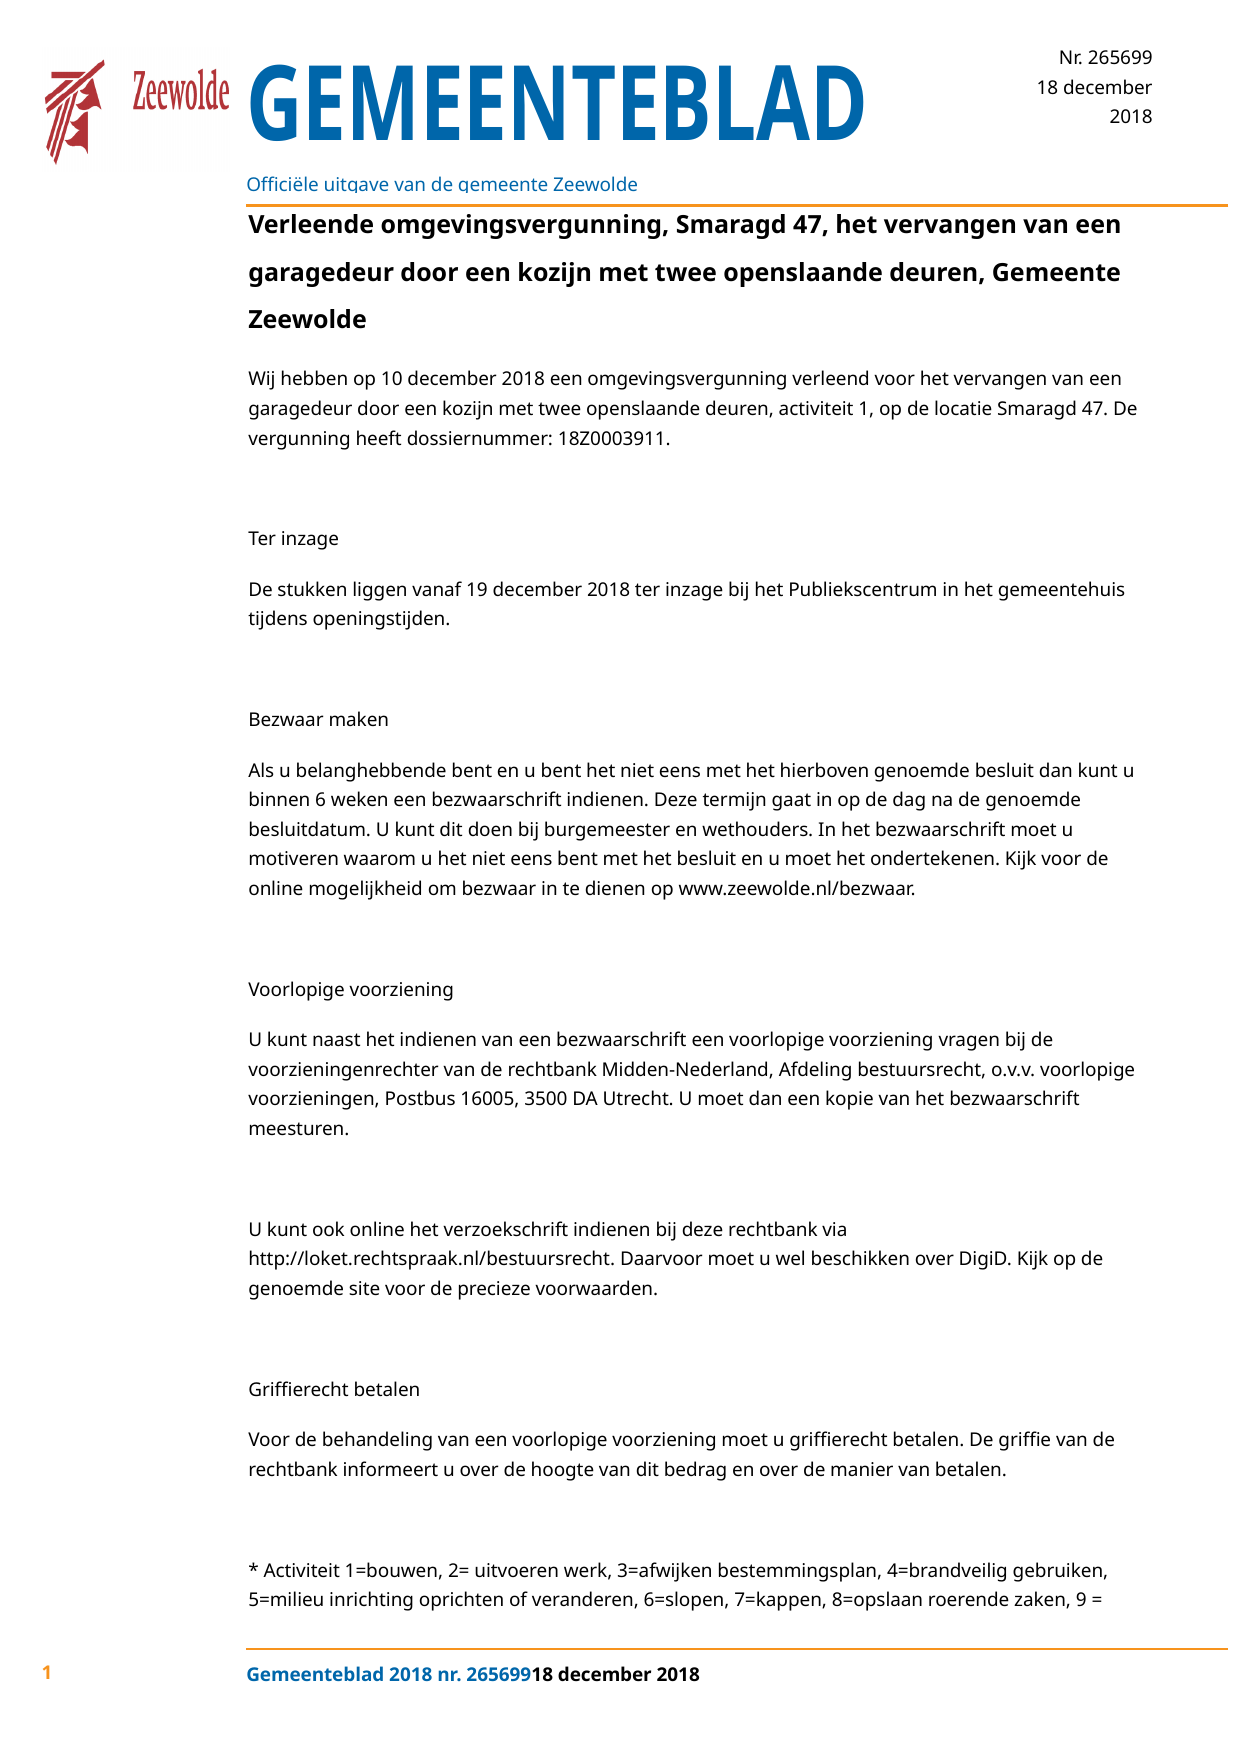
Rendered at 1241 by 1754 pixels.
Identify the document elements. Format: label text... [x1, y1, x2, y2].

text U kunt ook online het verzoekschrift indienen bij deze rechtbank via http://loket.rechtspraak.nl/bestuursrecht. Daarvoor moet u wel beschikken over DigiD. Kijk op de genoemde site voor de precieze voorwaarden. [248, 1216, 1152, 1301]
text Griffierecht betalen [248, 1376, 1152, 1402]
text Bezwaar maken [248, 706, 1152, 732]
text U kunt naast het indienen van een bezwaarschrift een voorlopige voorziening vragen bij de voorzieningenrechter van de rechtbank Midden-Nederland, Afdeling bestuursrecht, o.v.v. voorlopige voorzieningen, Postbus 16005, 3500 DA Utrecht. U moet dan een kopie van het bezwaarschrift meesturen. [248, 1026, 1152, 1141]
text Wij hebben op 10 december 2018 een omgevingsvergunning verleend voor het vervangen van een garagedeur door een kozijn met twee openslaande deuren, activiteit 1, op de locatie Smaragd 47. De vergunning heeft dossiernummer: 18Z0003911. [248, 366, 1152, 450]
text Verleende omgevingsvergunning, Smaragd 47, het vervangen van een garagedeur door een kozijn met twee openslaande deuren, Gemeente Zeewolde [248, 207, 1152, 336]
text Voorlopige voorziening [248, 976, 1152, 1002]
text Als u belanghebbende bent en u bent het niet eens met het hierboven genoemde besluit dan kunt u binnen 6 weken een bezwaarschrift indienen. Deze termijn gaat in op de dag na de genoemde besluitdatum. U kunt dit doen bij burgemeester en wethouders. In het bezwaarschrift moet u motiveren waarom u het niet eens bent met het besluit en u moet het ondertekenen. Kijk voor de online mogelijkheid om bezwaar in te dienen op www.zeewolde.nl/bezwaar. [248, 757, 1152, 901]
text Ter inzage [248, 526, 1152, 551]
picture [41, 47, 231, 172]
text * Activiteit 1=bouwen, 2= uitvoeren werk, 3=afwijken bestemmingsplan, 4=brandveilig gebruiken, 5=milieu inrichting oprichten of veranderen, 6=slopen, 7=kappen, 8=opslaan roerende zaken, 9 = [248, 1557, 1152, 1612]
text De stukken liggen vanaf 19 december 2018 ter inzage bij het Publiekscentrum in het gemeentehuis tijdens openingstijden. [248, 576, 1152, 631]
text Voor de behandeling van een voorlopige voorziening moet u griffierecht betalen. De griffie van de rechtbank informeert u over de hoogte van dit bedrag en over de manier van betalen. [248, 1426, 1152, 1482]
